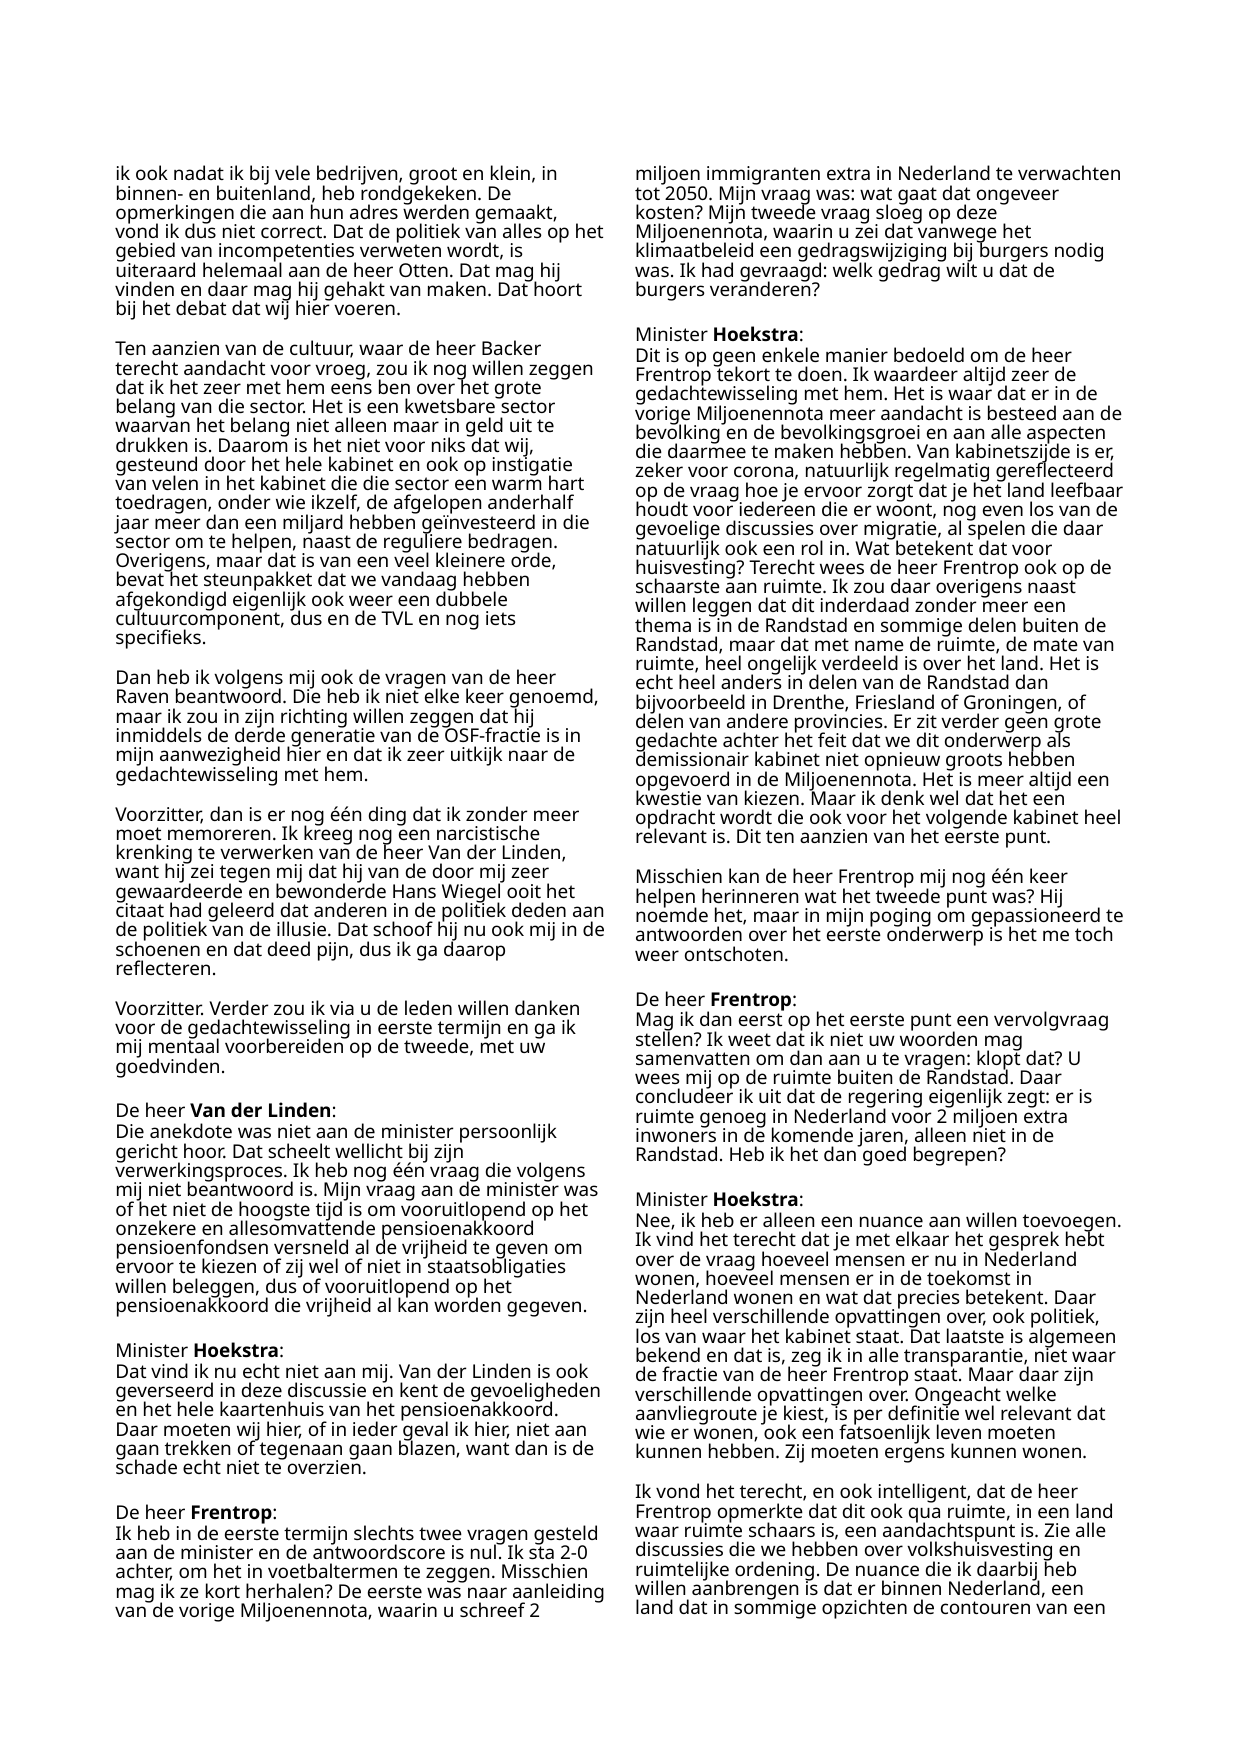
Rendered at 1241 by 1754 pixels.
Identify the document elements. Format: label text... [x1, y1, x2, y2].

text Voorzitter, dan is er nog één ding dat ik zonder meer moet memoreren. Ik kreeg nog een narcistische krenking te verwerken van de heer Van der Linden, want hij zei tegen mij dat hij van de door mij zeer gewaardeerde en bewonderde Hans Wiegel ooit het citaat had geleerd dat anderen in de politiek deden aan de politiek van de illusie. Dat schoof hij nu ook mij in de schoenen en dat deed pijn, dus ik ga daarop reflecteren. [115, 806, 605, 979]
text De heer Frentrop: [115, 1499, 605, 1525]
text Mag ik dan eerst op het eerste punt een vervolgvraag stellen? Ik weet dat ik niet uw woorden mag samenvatten om dan aan u te vragen: klopt dat? U wees mij op de ruimte buiten de Randstad. Daar concludeer ik uit dat de regering eigenlijk zegt: er is ruimte genoeg in Nederland voor 2 miljoen extra inwoners in de komende jaren, alleen niet in de Randstad. Heb ik het dan goed begrepen? [635, 1011, 1125, 1166]
text Ik heb in de eerste termijn slechts twee vragen gesteld aan de minister en de antwoordscore is nul. Ik sta 2-0 achter, om het in voetbaltermen te zeggen. Misschien mag ik ze kort herhalen? De eerste was naar aanleiding van de vorige Miljoenennota, waarin u schreef 2 [115, 1525, 605, 1621]
text ik ook nadat ik bij vele bedrijven, groot en klein, in binnen- en buitenland, heb rondgekeken. De opmerkingen die aan hun adres werden gemaakt, vond ik dus niet correct. Dat de politiek van alles op het gebied van incompetenties verweten wordt, is uiteraard helemaal aan de heer Otten. Dat mag hij vinden en daar mag hij gehakt van maken. Dat hoort bij het debat dat wij hier voeren. [115, 165, 605, 319]
text Dat vind ik nu echt niet aan mij. Van der Linden is ook geverseerd in deze discussie en kent de gevoeligheden en het hele kaartenhuis van het pensioenakkoord. Daar moeten wij hier, of in ieder geval ik hier, niet aan gaan trekken of tegenaan gaan blazen, want dan is de schade echt niet te overzien. [115, 1363, 605, 1478]
text Ik vond het terecht, en ook intelligent, dat de heer Frentrop opmerkte dat dit ook qua ruimte, in een land waar ruimte schaars is, een aandachtspunt is. Zie alle discussies die we hebben over volkshuisvesting en ruimtelijke ordening. De nuance die ik daarbij heb willen aanbrengen is dat er binnen Nederland, een land dat in sommige opzichten de contouren van een [635, 1483, 1125, 1618]
text Minister Hoekstra: [115, 1337, 605, 1363]
text Nee, ik heb er alleen een nuance aan willen toevoegen. Ik vind het terecht dat je met elkaar het gesprek hebt over de vraag hoeveel mensen er nu in Nederland wonen, hoeveel mensen er in de toekomst in Nederland wonen en wat dat precies betekent. Daar zijn heel verschillende opvattingen over, ook politiek, los van waar het kabinet staat. Dat laatste is algemeen bekend en dat is, zeg ik in alle transparantie, niet waar de fractie van de heer Frentrop staat. Maar daar zijn verschillende opvattingen over. Ongeacht welke aanvliegroute je kiest, is per definitie wel relevant dat wie er wonen, ook een fatsoenlijk leven moeten kunnen hebben. Zij moeten ergens kunnen wonen. [635, 1212, 1125, 1463]
text miljoen immigranten extra in Nederland te verwachten tot 2050. Mijn vraag was: wat gaat dat ongeveer kosten? Mijn tweede vraag sloeg op deze Miljoenennota, waarin u zei dat vanwege het klimaatbeleid een gedragswijziging bij burgers nodig was. Ik had gevraagd: welk gedrag wilt u dat de burgers veranderen? [635, 165, 1125, 300]
text Misschien kan de heer Frentrop mij nog één keer helpen herinneren wat het tweede punt was? Hij noemde het, maar in mijn poging om gepassioneerd te antwoorden over het eerste onderwerp is het me toch weer ontschoten. [635, 868, 1125, 965]
text Dan heb ik volgens mij ook de vragen van de heer Raven beantwoord. Die heb ik niet elke keer genoemd, maar ik zou in zijn richting willen zeggen dat hij inmiddels de derde generatie van de OSF-fractie is in mijn aanwezigheid hier en dat ik zeer uitkijk naar de gedachtewisseling met hem. [115, 669, 605, 785]
text Ten aanzien van de cultuur, waar de heer Backer terecht aandacht voor vroeg, zou ik nog willen zeggen dat ik het zeer met hem eens ben over het grote belang van die sector. Het is een kwetsbare sector waarvan het belang niet alleen maar in geld uit te drukken is. Daarom is het niet voor niks dat wij, gesteund door het hele kabinet en ook op instigatie van velen in het kabinet die die sector een warm hart toedragen, onder wie ikzelf, de afgelopen anderhalf jaar meer dan een miljard hebben geïnvesteerd in die sector om te helpen, naast de reguliere bedragen. Overigens, maar dat is van een veel kleinere orde, bevat het steunpakket dat we vandaag hebben afgekondigd eigenlijk ook weer een dubbele cultuurcomponent, dus en de TVL en nog iets specifieks. [115, 340, 605, 648]
text Voorzitter. Verder zou ik via u de leden willen danken voor de gedachtewisseling in eerste termijn en ga ik mij mentaal voorbereiden op de tweede, met uw goedvinden. [115, 1000, 605, 1077]
text Minister Hoekstra: [635, 1186, 1125, 1212]
text Dit is op geen enkele manier bedoeld om de heer Frentrop tekort te doen. Ik waardeer altijd zeer de gedachtewisseling met hem. Het is waar dat er in de vorige Miljoenennota meer aandacht is besteed aan de bevolking en de bevolkingsgroei en aan alle aspecten die daarmee te maken hebben. Van kabinetszijde is er, zeker voor corona, natuurlijk regelmatig gereflecteerd op de vraag hoe je ervoor zorgt dat je het land leefbaar houdt voor iedereen die er woont, nog even los van de gevoelige discussies over migratie, al spelen die daar natuurlijk ook een rol in. Wat betekent dat voor huisvesting? Terecht wees de heer Frentrop ook op de schaarste aan ruimte. Ik zou daar overigens naast willen leggen dat dit inderdaad zonder meer een thema is in de Randstad en sommige delen buiten de Randstad, maar dat met name de ruimte, de mate van ruimte, heel ongelijk verdeeld is over het land. Het is echt heel anders in delen van de Randstad dan bijvoorbeeld in Drenthe, Friesland of Groningen, of delen van andere provincies. Er zit verder geen grote gedachte achter het feit dat we dit onderwerp als demissionair kabinet niet opnieuw groots hebben opgevoerd in de Miljoenennota. Het is meer altijd een kwestie van kiezen. Maar ik denk wel dat het een opdracht wordt die ook voor het volgende kabinet heel relevant is. Dit ten aanzien van het eerste punt. [635, 347, 1125, 848]
text De heer Frentrop: [635, 986, 1125, 1011]
text De heer Van der Linden: [115, 1098, 605, 1123]
text Die anekdote was niet aan de minister persoonlijk gericht hoor. Dat scheelt wellicht bij zijn verwerkingsproces. Ik heb nog één vraag die volgens mij niet beantwoord is. Mijn vraag aan de minister was of het niet de hoogste tijd is om vooruitlopend op het onzekere en allesomvattende pensioenakkoord pensioenfondsen versneld al de vrijheid te geven om ervoor te kiezen of zij wel of niet in staatsobligaties willen beleggen, dus of vooruitlopend op het pensioenakkoord die vrijheid al kan worden gegeven. [115, 1123, 605, 1316]
text Minister Hoekstra: [635, 321, 1125, 347]
